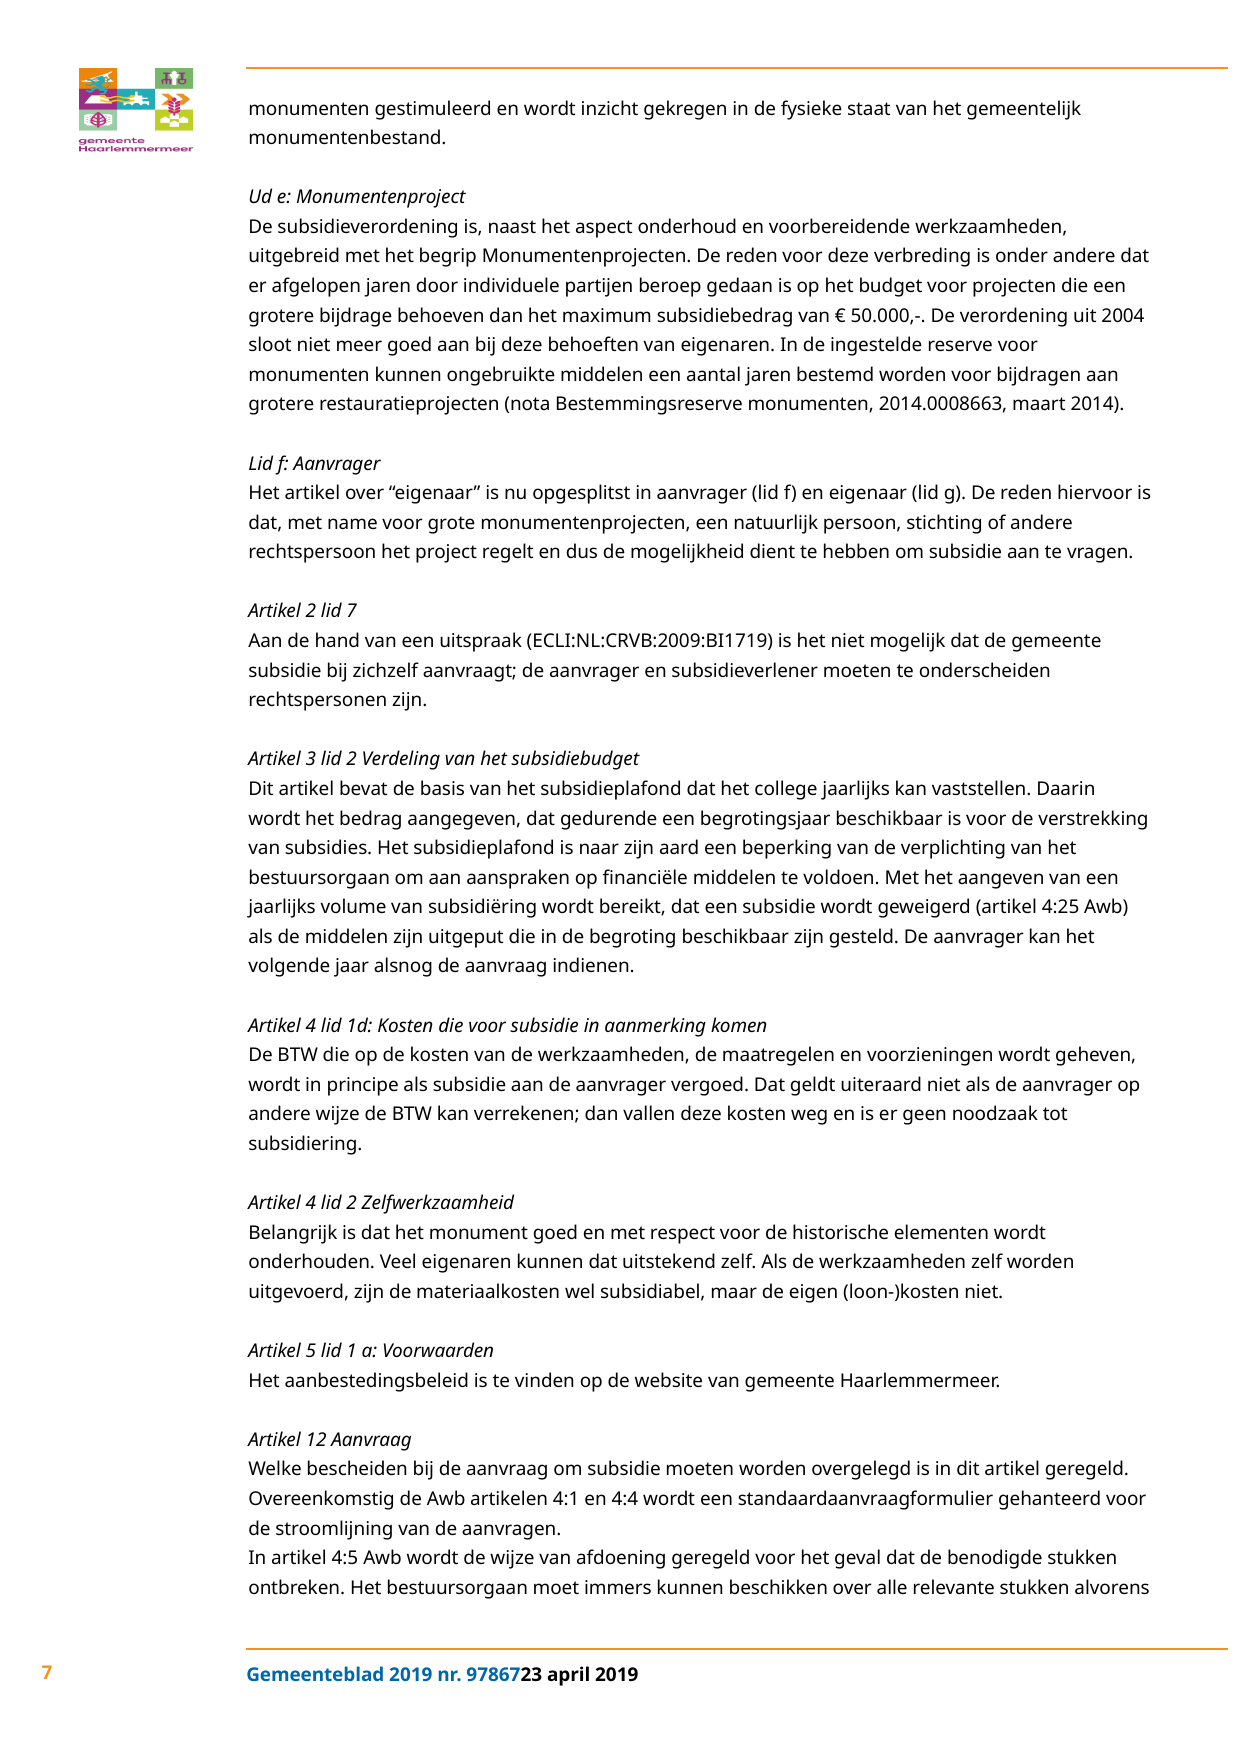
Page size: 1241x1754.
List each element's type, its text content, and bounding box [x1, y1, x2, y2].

picture [41, 47, 231, 172]
text Ud e: Monumentenproject [248, 183, 1152, 209]
text Artikel 4 lid 2 Zelfwerkzaamheid [248, 1189, 1152, 1215]
text Lid f: Aanvrager [248, 450, 1152, 476]
text Belangrijk is dat het monument goed en met respect voor de historische elementen wordt onderhouden. Veel eigenaren kunnen dat uitstekend zelf. Als de werkzaamheden zelf worden uitgevoerd, zijn de materiaalkosten wel subsidiabel, maar de eigen (loon-)kosten niet. [248, 1219, 1152, 1304]
text Artikel 3 lid 2 Verdeling van het subsidiebudget [248, 746, 1152, 771]
text In artikel 4:5 Awb wordt de wijze van afdoening geregeld voor het geval dat de benodigde stukken ontbreken. Het bestuursorgaan moet immers kunnen beschikken over alle relevante stukken alvorens [248, 1544, 1152, 1600]
text Artikel 4 lid 1d: Kosten die voor subsidie in aanmerking komen [248, 1012, 1152, 1038]
text De BTW die op de kosten van de werkzaamheden, de maatregelen en voorzieningen wordt geheven, wordt in principe als subsidie aan de aanvrager vergoed. Dat geldt uiteraard niet als de aanvrager op andere wijze de BTW kan verrekenen; dan vallen deze kosten weg en is er geen noodzaak tot subsidiering. [248, 1041, 1152, 1156]
text Artikel 2 lid 7 [248, 598, 1152, 623]
text Het artikel over “eigenaar” is nu opgesplitst in aanvrager (lid f) en eigenaar (lid g). De reden hiervoor is dat, met name voor grote monumentenprojecten, een natuurlijk persoon, stichting of andere rechtspersoon het project regelt en dus de mogelijkheid dient te hebben om subsidie aan te vragen. [248, 479, 1152, 564]
text Artikel 12 Aanvraag [248, 1426, 1152, 1452]
text Artikel 5 lid 1 a: Voorwaarden [248, 1337, 1152, 1363]
text Het aanbestedingsbeleid is te vinden op de website van gemeente Haarlemmermeer. [248, 1367, 1152, 1393]
text De subsidieverordening is, naast het aspect onderhoud en voorbereidende werkzaamheden, uitgebreid met het begrip Monumentenprojecten. De reden voor deze verbreding is onder andere dat er afgelopen jaren door individuele partijen beroep gedaan is op het budget voor projecten die een grotere bijdrage behoeven dan het maximum subsidiebedrag van € 50.000,-. De verordening uit 2004 sloot niet meer goed aan bij deze behoeften van eigenaren. In de ingestelde reserve voor monumenten kunnen ongebruikte middelen een aantal jaren bestemd worden voor bijdragen aan grotere restauratieprojecten (nota Bestemmingsreserve monumenten, 2014.0008663, maart 2014). [248, 213, 1152, 416]
text monumenten gestimuleerd en wordt inzicht gekregen in de fysieke staat van het gemeentelijk monumentenbestand. [248, 95, 1152, 150]
text Dit artikel bevat de basis van het subsidieplafond dat het college jaarlijks kan vaststellen. Daarin wordt het bedrag aangegeven, dat gedurende een begrotingsjaar beschikbaar is voor de verstrekking van subsidies. Het subsidieplafond is naar zijn aard een beperking van de verplichting van het bestuursorgaan om aan aanspraken op financiële middelen te voldoen. Met het aangeven van een jaarlijks volume van subsidiëring wordt bereikt, dat een subsidie wordt geweigerd (artikel 4:25 Awb) als de middelen zijn uitgeput die in de begroting beschikbaar zijn gesteld. De aanvrager kan het volgende jaar alsnog de aanvraag indienen. [248, 775, 1152, 978]
text Aan de hand van een uitspraak (ECLI:NL:CRVB:2009:BI1719) is het niet mogelijk dat de gemeente subsidie bij zichzelf aanvraagt; de aanvrager en subsidieverlener moeten te onderscheiden rechtspersonen zijn. [248, 627, 1152, 712]
text Welke bescheiden bij de aanvraag om subsidie moeten worden overgelegd is in dit artikel geregeld. Overeenkomstig de Awb artikelen 4:1 en 4:4 wordt een standaardaanvraagformulier gehanteerd voor de stroomlijning van de aanvragen. [248, 1456, 1152, 1541]
